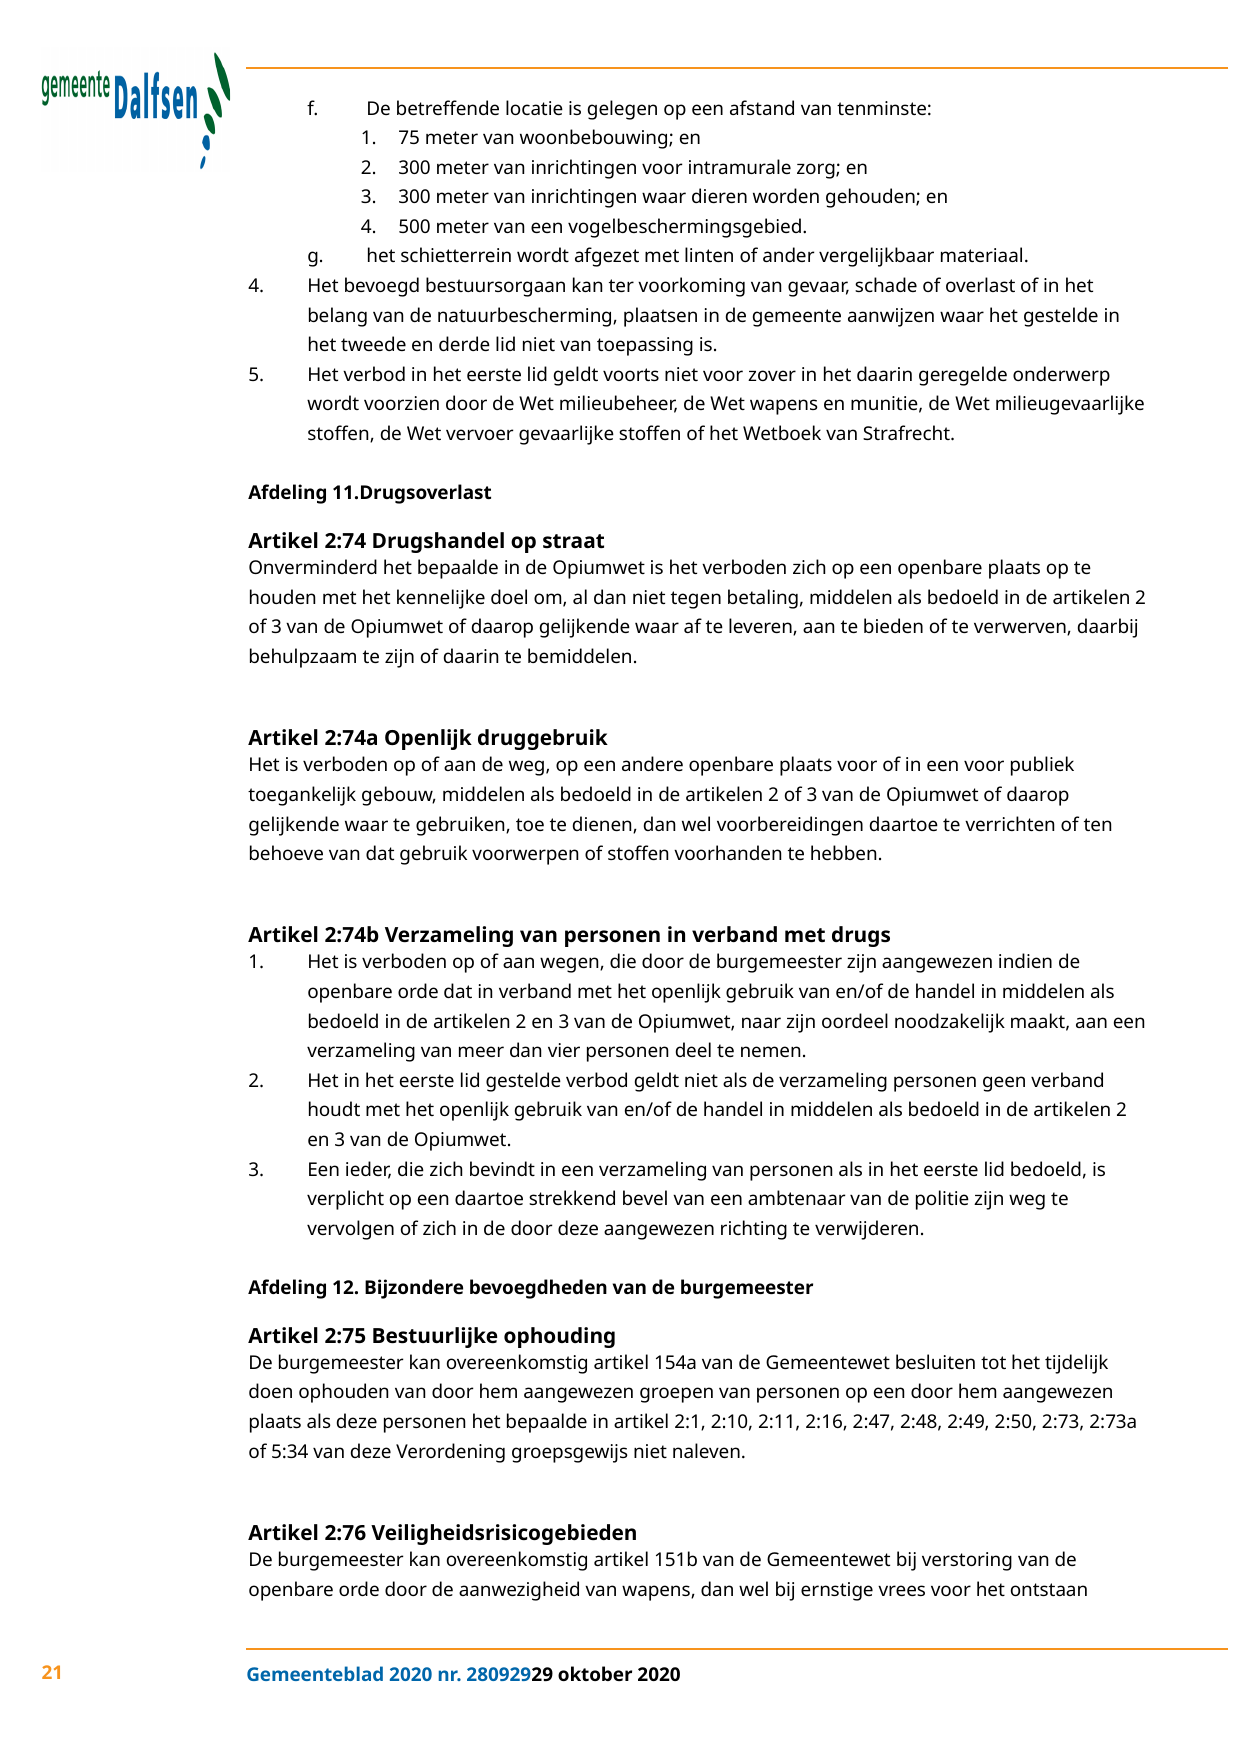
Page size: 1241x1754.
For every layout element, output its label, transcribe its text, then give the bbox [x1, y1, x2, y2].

list Een ieder, die zich bevindt in een verzameling van personen als in het eerste lid bedoeld, is verplicht op een daartoe strekkend bevel van een ambtenaar van de politie zijn weg te vervolgen of zich in de door deze aangewezen richting te verwijderen. [248, 1156, 1152, 1241]
text Artikel 2:74a Openlijk druggebruik [248, 723, 1152, 752]
list Het bevoegd bestuursorgaan kan ter voorkoming van gevaar, schade of overlast of in het belang van de natuurbescherming, plaatsen in de gemeente aanwijzen waar het gestelde in het tweede en derde lid niet van toepassing is. [248, 272, 1152, 357]
list Het is verboden op of aan wegen, die door de burgemeester zijn aangewezen indien de openbare orde dat in verband met het openlijk gebruik van en/of de handel in middelen als bedoeld in de artikelen 2 en 3 van de Opiumwet, naar zijn oordeel noodzakelijk maakt, aan een verzameling van meer dan vier personen deel te nemen. [248, 949, 1152, 1063]
list 300 meter van inrichtingen waar dieren worden gehouden; en [361, 183, 1152, 209]
text Artikel 2:75 Bestuurlijke ophouding [248, 1321, 1152, 1349]
list 300 meter van inrichtingen voor intramurale zorg; en [361, 154, 1152, 180]
picture [41, 47, 231, 172]
text Onverminderd het bepaalde in de Opiumwet is het verboden zich op een openbare plaats op te houden met het kennelijke doel om, al dan niet tegen betaling, middelen als bedoeld in de artikelen 2 of 3 van de Opiumwet of daarop gelijkende waar af te leveren, aan te bieden of te verwerven, daarbij behulpzaam te zijn of daarin te bemiddelen. [248, 554, 1152, 669]
text Artikel 2:74 Drugshandel op straat [248, 526, 1152, 554]
list Het in het eerste lid gestelde verbod geldt niet als de verzameling personen geen verband houdt met het openlijk gebruik van en/of de handel in middelen als bedoeld in de artikelen 2 en 3 van de Opiumwet. [248, 1067, 1152, 1152]
text Afdeling 11.Drugsoverlast [248, 479, 1152, 505]
text Artikel 2:76 Veiligheidsrisicogebieden [248, 1518, 1152, 1546]
text Afdeling 12. Bijzondere bevoegdheden van de burgemeester [248, 1274, 1152, 1300]
list De betreffende locatie is gelegen op een afstand van tenminste: [307, 95, 1152, 121]
text Het is verboden op of aan de weg, op een andere openbare plaats voor of in een voor publiek toegankelijk gebouw, middelen als bedoeld in de artikelen 2 of 3 van de Opiumwet of daarop gelijkende waar te gebruiken, toe te dienen, dan wel voorbereidingen daartoe te verrichten of ten behoeve van dat gebruik voorwerpen of stoffen voorhanden te hebben. [248, 752, 1152, 866]
list 75 meter van woonbebouwing; en [361, 124, 1152, 150]
text Artikel 2:74b Verzameling van personen in verband met drugs [248, 920, 1152, 949]
list 500 meter van een vogelbeschermingsgebied. [361, 213, 1152, 239]
list Het verbod in het eerste lid geldt voorts niet voor zover in het daarin geregelde onderwerp wordt voorzien door de Wet milieubeheer, de Wet wapens en munitie, de Wet milieugevaarlijke stoffen, de Wet vervoer gevaarlijke stoffen of het Wetboek van Strafrecht. [248, 361, 1152, 446]
text De burgemeester kan overeenkomstig artikel 151b van de Gemeentewet bij verstoring van de openbare orde door de aanwezigheid van wapens, dan wel bij ernstige vrees voor het ontstaan [248, 1546, 1152, 1602]
text De burgemeester kan overeenkomstig artikel 154a van de Gemeentewet besluiten tot het tijdelijk doen ophouden van door hem aangewezen groepen van personen op een door hem aangewezen plaats als deze personen het bepaalde in artikel 2:1, 2:10, 2:11, 2:16, 2:47, 2:48, 2:49, 2:50, 2:73, 2:73a of 5:34 van deze Verordening groepsgewijs niet naleven. [248, 1349, 1152, 1464]
list het schietterrein wordt afgezet met linten of ander vergelijkbaar materiaal. [307, 243, 1152, 268]
